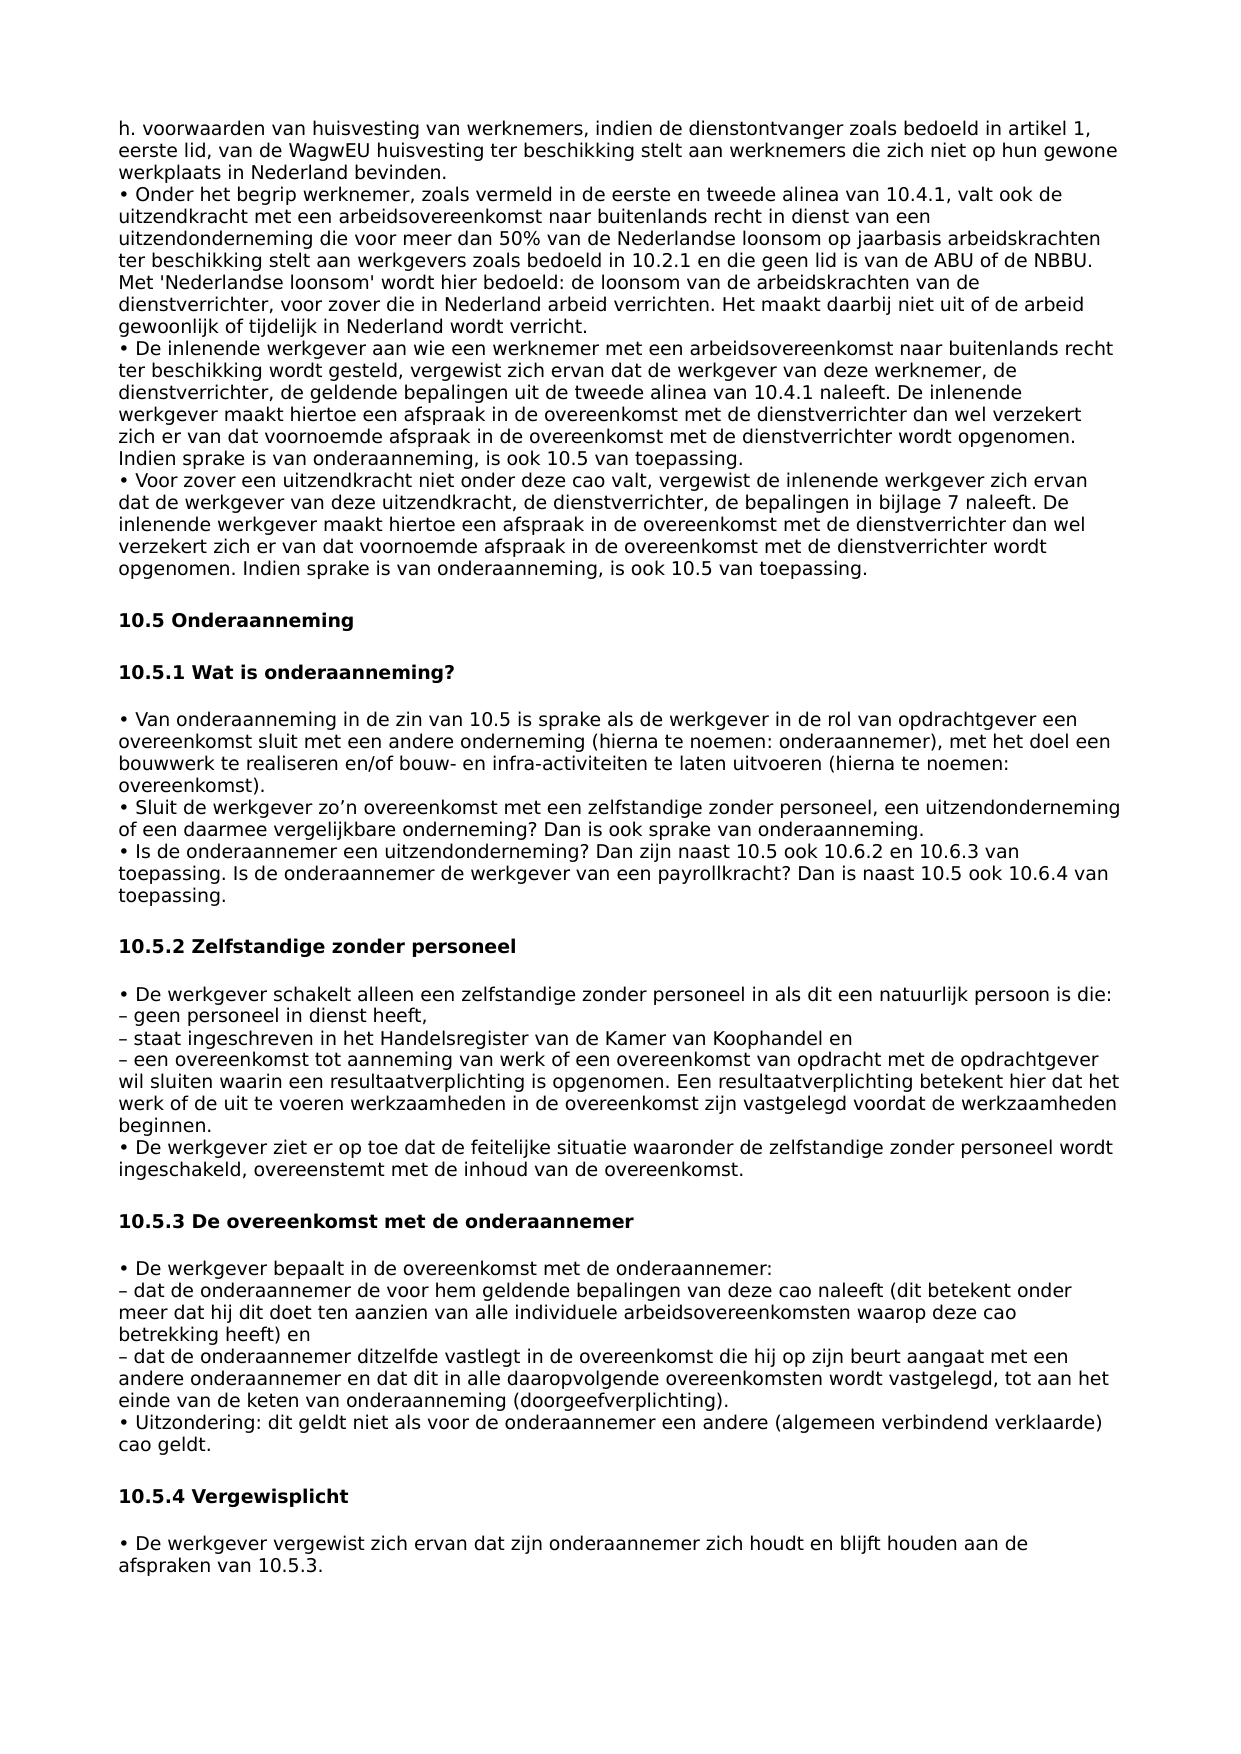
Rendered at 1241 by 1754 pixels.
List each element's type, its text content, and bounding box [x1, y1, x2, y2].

text • Voor zover een uitzendkracht niet onder deze cao valt, vergewist de inlenende werkgever zich ervan dat de werkgever van deze uitzendkracht, de dienstverrichter, de bepalingen in bijlage 7 naleeft. De inlenende werkgever maakt hiertoe een afspraak in de overeenkomst met de dienstverrichter dan wel verzekert zich er van dat voornoemde afspraak in de overeenkomst met de dienstverrichter wordt opgenomen. Indien sprake is van onderaanneming, is ook 10.5 van toepassing. [118, 470, 1122, 580]
text • Uitzondering: dit geldt niet als voor de onderaannemer een andere (algemeen verbindend verklaarde) cao geldt. [118, 1412, 1122, 1456]
text • De werkgever vergewist zich ervan dat zijn onderaannemer zich houdt en blijft houden aan de afspraken van 10.5.3. [118, 1533, 1122, 1577]
subtitle 10.5.4 Vergewisplicht [118, 1486, 1122, 1508]
text – dat de onderaannemer ditzelfde vastlegt in de overeenkomst die hij op zijn beurt aangaat met een andere onderaannemer en dat dit in alle daaropvolgende overeenkomsten wordt vastgelegd, tot aan het einde van de keten van onderaanneming (doorgeefverplichting). [118, 1346, 1122, 1412]
text • Sluit de werkgever zo’n overeenkomst met een zelfstandige zonder personeel, een uitzendonderneming of een daarmee vergelijkbare onderneming? Dan is ook sprake van onderaanneming. [118, 797, 1122, 841]
text – een overeenkomst tot aanneming van werk of een overeenkomst van opdracht met de opdrachtgever wil sluiten waarin een resultaatverplichting is opgenomen. Een resultaatverplichting betekent hier dat het werk of de uit te voeren werkzaamheden in de overeenkomst zijn vastgelegd voordat de werkzaamheden beginnen. [118, 1049, 1122, 1137]
text • Van onderaanneming in de zin van 10.5 is sprake als de werkgever in de rol van opdrachtgever een overeenkomst sluit met een andere onderneming (hierna te noemen: onderaannemer), met het doel een bouwwerk te realiseren en/of bouw- en infra-activiteiten te laten uitvoeren (hierna te noemen: overeenkomst). [118, 709, 1122, 797]
subtitle 10.5.3 De overeenkomst met de onderaannemer [118, 1211, 1122, 1233]
text • De werkgever ziet er op toe dat de feitelijke situatie waaronder de zelfstandige zonder personeel wordt ingeschakeld, overeenstemt met de inhoud van de overeenkomst. [118, 1137, 1122, 1181]
text – geen personeel in dienst heeft, [118, 1005, 1122, 1027]
text – staat ingeschreven in het Handelsregister van de Kamer van Koophandel en [118, 1027, 1122, 1049]
text • De werkgever bepaalt in de overeenkomst met de onderaannemer: [118, 1258, 1122, 1280]
text – dat de onderaannemer de voor hem geldende bepalingen van deze cao naleeft (dit betekent onder meer dat hij dit doet ten aanzien van alle individuele arbeidsovereenkomsten waarop deze cao betrekking heeft) en [118, 1280, 1122, 1346]
subtitle 10.5.1 Wat is onderaanneming? [118, 662, 1122, 684]
subtitle 10.5 Onderaanneming [118, 610, 1122, 632]
text • Onder het begrip werknemer, zoals vermeld in de eerste en tweede alinea van 10.4.1, valt ook de uitzendkracht met een arbeidsovereenkomst naar buitenlands recht in dienst van een uitzendonderneming die voor meer dan 50% van de Nederlandse loonsom op jaarbasis arbeidskrachten ter beschikking stelt aan werkgevers zoals bedoeld in 10.2.1 en die geen lid is van de ABU of de NBBU. Met 'Nederlandse loonsom' wordt hier bedoeld: de loonsom van de arbeidskrachten van de dienstverrichter, voor zover die in Nederland arbeid verrichten. Het maakt daarbij niet uit of de arbeid gewoonlijk of tijdelijk in Nederland wordt verricht. [118, 184, 1122, 338]
text • De inlenende werkgever aan wie een werknemer met een arbeidsovereenkomst naar buitenlands recht ter beschikking wordt gesteld, vergewist zich ervan dat de werkgever van deze werknemer, de dienstverrichter, de geldende bepalingen uit de tweede alinea van 10.4.1 naleeft. De inlenende werkgever maakt hiertoe een afspraak in de overeenkomst met de dienstverrichter dan wel verzekert zich er van dat voornoemde afspraak in de overeenkomst met de dienstverrichter wordt opgenomen. Indien sprake is van onderaanneming, is ook 10.5 van toepassing. [118, 338, 1122, 470]
text • Is de onderaannemer een uitzendonderneming? Dan zijn naast 10.5 ook 10.6.2 en 10.6.3 van toepassing. Is de onderaannemer de werkgever van een payrollkracht? Dan is naast 10.5 ook 10.6.4 van toepassing. [118, 841, 1122, 906]
subtitle 10.5.2 Zelfstandige zonder personeel [118, 936, 1122, 958]
text • De werkgever schakelt alleen een zelfstandige zonder personeel in als dit een natuurlijk persoon is die: [118, 983, 1122, 1005]
text h. voorwaarden van huisvesting van werknemers, indien de dienstontvanger zoals bedoeld in artikel 1, eerste lid, van de WagwEU huisvesting ter beschikking stelt aan werknemers die zich niet op hun gewone werkplaats in Nederland bevinden. [118, 118, 1122, 184]
